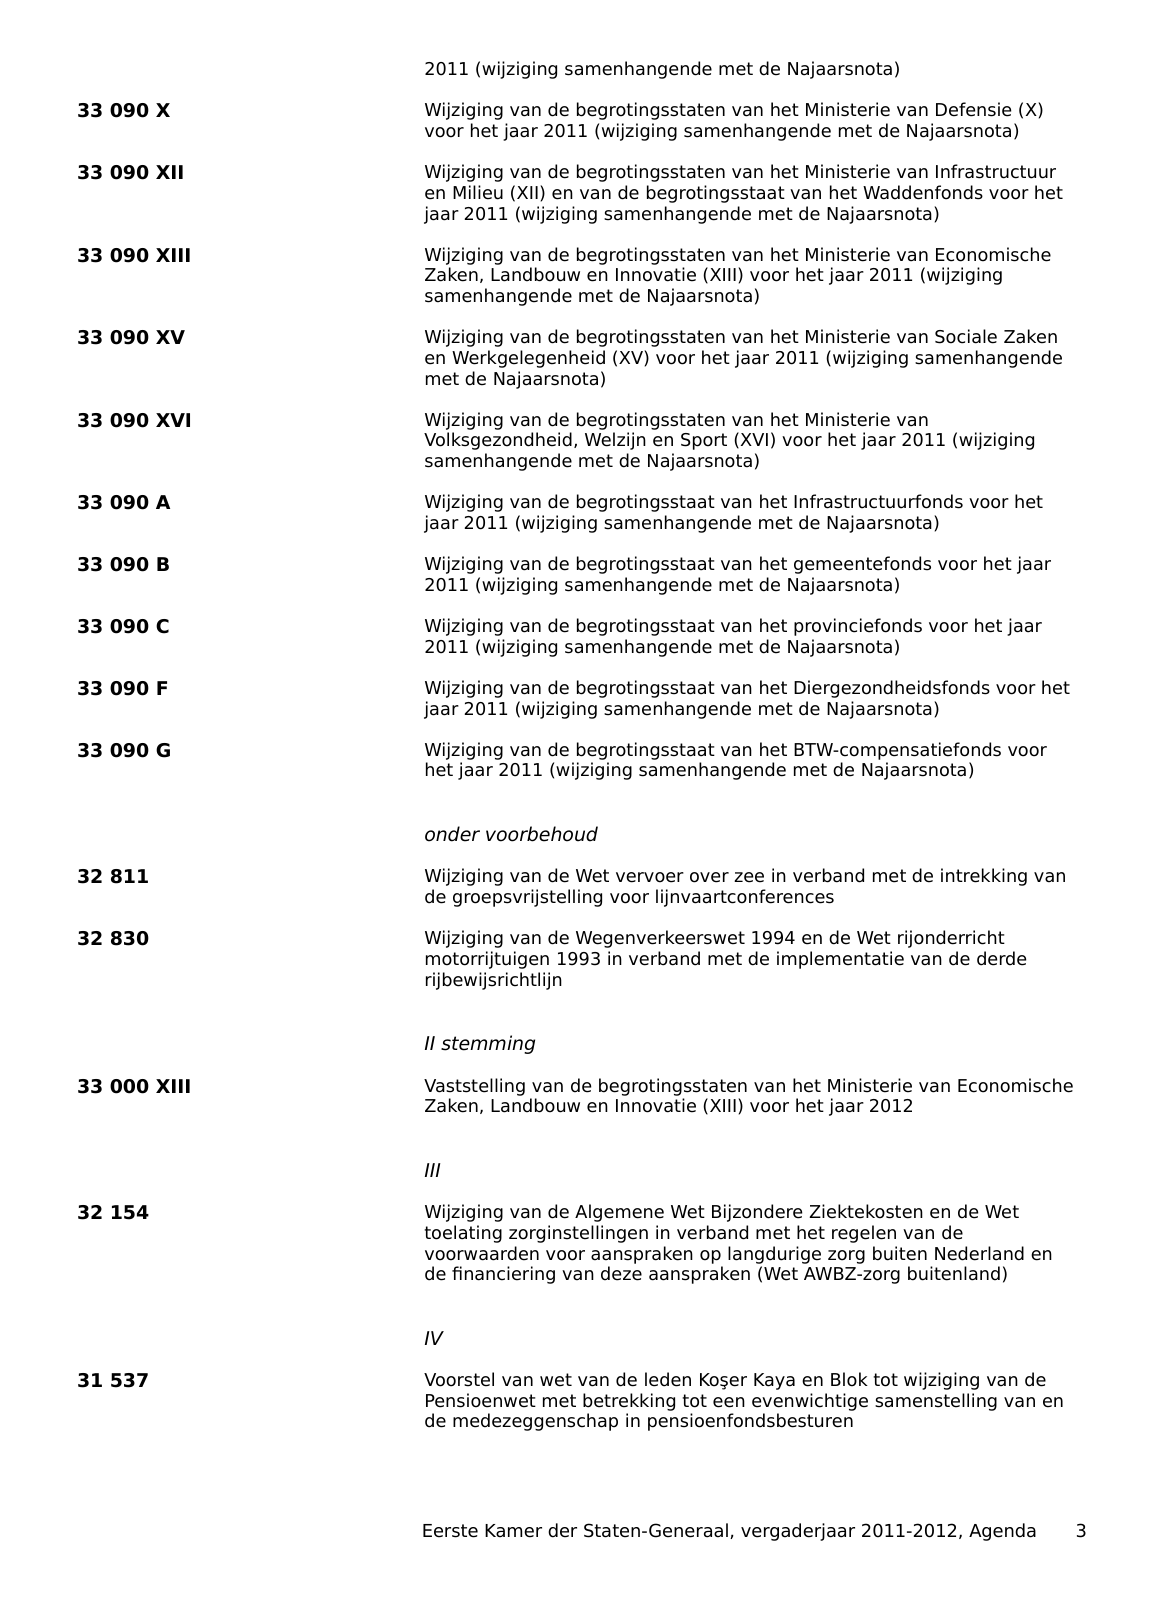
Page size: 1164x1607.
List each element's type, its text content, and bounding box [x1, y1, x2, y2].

table_cell [401, 554, 418, 595]
table_cell [401, 327, 418, 389]
table_cell 2011 (wijziging samenhangende met de Najaarsnota) [418, 59, 1087, 80]
table_cell [401, 595, 418, 616]
table_cell 33 000 XIII [77, 1076, 401, 1117]
table_cell [401, 410, 418, 472]
table_cell [401, 307, 418, 327]
table_cell [401, 1350, 418, 1370]
table_cell [418, 1117, 1087, 1137]
table_cell [401, 802, 418, 846]
table_cell 33 090 XV [77, 327, 401, 389]
table_cell [418, 534, 1087, 554]
table_cell 33 090 XII [77, 162, 401, 224]
table_cell [401, 1305, 418, 1349]
table_cell [77, 846, 401, 866]
table_cell [401, 1432, 418, 1453]
table_cell [401, 59, 418, 80]
table_cell Wijziging van de Algemene Wet Bijzondere Ziektekosten en de Wet toelating zorginstellingen in verband met het regelen van de voorwaarden voor aanspraken op langdurige zorg buiten Nederland en de financiering van deze aanspraken (Wet AWBZ-zorg buitenland) [418, 1202, 1087, 1285]
table_cell [77, 908, 401, 928]
table_cell [401, 928, 418, 990]
table_cell [77, 1117, 401, 1137]
table_cell [77, 1011, 401, 1055]
table_cell [77, 307, 401, 327]
table_cell [401, 389, 418, 410]
table_cell [77, 472, 401, 492]
table_cell [77, 534, 401, 554]
table_cell [401, 846, 418, 866]
table_cell Wijziging van de begrotingsstaten van het Ministerie van Infrastructuur en Milieu (XII) en van de begrotingsstaat van het Waddenfonds voor het jaar 2011 (wijziging samenhangende met de Najaarsnota) [418, 162, 1087, 224]
table_cell [77, 802, 401, 846]
table_cell [401, 1202, 418, 1285]
table_cell [418, 1055, 1087, 1076]
table_cell 33 090 C [77, 616, 401, 657]
table_cell [77, 142, 401, 162]
table_cell [418, 1182, 1087, 1202]
table_cell Wijziging van de begrotingsstaat van het provinciefonds voor het jaar 2011 (wijziging samenhangende met de Najaarsnota) [418, 616, 1087, 657]
table_cell [401, 1055, 418, 1076]
table_cell [401, 616, 418, 657]
table_cell Wijziging van de begrotingsstaten van het Ministerie van Volksgezondheid, Welzijn en Sport (XVI) voor het jaar 2011 (wijziging samenhangende met de Najaarsnota) [418, 410, 1087, 472]
table_cell 33 090 X [77, 100, 401, 142]
table_cell [401, 534, 418, 554]
table_cell [401, 472, 418, 492]
table_cell 32 830 [77, 928, 401, 990]
table_cell [77, 781, 401, 802]
table_cell [418, 719, 1087, 740]
table_cell [77, 389, 401, 410]
table_cell [401, 1117, 418, 1137]
table_cell [401, 678, 418, 719]
table_cell [401, 80, 418, 100]
table_cell [77, 657, 401, 678]
table_cell [401, 866, 418, 908]
table_cell IV [418, 1305, 1087, 1349]
table_cell II stemming [418, 1011, 1087, 1055]
table_cell 33 090 XIII [77, 245, 401, 307]
table_cell [401, 142, 418, 162]
table_cell 32 811 [77, 866, 401, 908]
table_cell Wijziging van de begrotingsstaat van het BTW-compensatiefonds voor het jaar 2011 (wijziging samenhangende met de Najaarsnota) [418, 740, 1087, 781]
table_cell [418, 990, 1087, 1011]
table_cell 33 090 XVI [77, 410, 401, 472]
table_cell Wijziging van de begrotingsstaat van het gemeentefonds voor het jaar 2011 (wijziging samenhangende met de Najaarsnota) [418, 554, 1087, 595]
table_cell 33 090 B [77, 554, 401, 595]
table_cell [418, 908, 1087, 928]
table_cell onder voorbehoud [418, 802, 1087, 846]
table_cell [401, 492, 418, 533]
table_cell [418, 307, 1087, 327]
table_cell [401, 224, 418, 245]
table_cell [401, 781, 418, 802]
table_cell [401, 908, 418, 928]
table_cell [418, 1285, 1087, 1305]
table_cell [77, 1305, 401, 1349]
table_cell [77, 59, 401, 80]
table_cell Wijziging van de begrotingsstaten van het Ministerie van Economische Zaken, Landbouw en Innovatie (XIII) voor het jaar 2011 (wijziging samenhangende met de Najaarsnota) [418, 245, 1087, 307]
table_cell [401, 245, 418, 307]
table_cell [401, 1182, 418, 1202]
table_cell [77, 1138, 401, 1182]
table_cell Wijziging van de Wegenverkeerswet 1994 en de Wet rijonderricht motorrijtuigen 1993 in verband met de implementatie van de derde rijbewijsrichtlijn [418, 928, 1087, 990]
table_cell [77, 1285, 401, 1305]
table_cell [418, 80, 1087, 100]
table_cell [77, 1182, 401, 1202]
table_cell Wijziging van de begrotingsstaat van het Diergezondheidsfonds voor het jaar 2011 (wijziging samenhangende met de Najaarsnota) [418, 678, 1087, 719]
table_cell 33 090 F [77, 678, 401, 719]
table_cell [77, 224, 401, 245]
table_cell 32 154 [77, 1202, 401, 1285]
table_cell [401, 740, 418, 781]
table_cell [401, 719, 418, 740]
table_cell [418, 389, 1087, 410]
table_cell [418, 224, 1087, 245]
table_cell [401, 1076, 418, 1117]
table_cell [77, 1055, 401, 1076]
table_cell Vaststelling van de begrotingsstaten van het Ministerie van Economische Zaken, Landbouw en Innovatie (XIII) voor het jaar 2012 [418, 1076, 1087, 1117]
table_cell [418, 595, 1087, 616]
table_cell [401, 100, 418, 142]
table_cell [401, 1370, 418, 1432]
table_cell [418, 1432, 1087, 1453]
table_cell 33 090 G [77, 740, 401, 781]
table_cell [418, 781, 1087, 802]
table_cell [77, 80, 401, 100]
table_cell III [418, 1138, 1087, 1182]
table_cell [77, 719, 401, 740]
table_cell [401, 657, 418, 678]
table_cell 31 537 [77, 1370, 401, 1432]
table_cell [77, 1432, 401, 1453]
table_cell [77, 595, 401, 616]
table_cell [401, 1138, 418, 1182]
table_cell [418, 657, 1087, 678]
table_cell [418, 846, 1087, 866]
table_cell [418, 472, 1087, 492]
table_cell [401, 990, 418, 1011]
table_cell [77, 990, 401, 1011]
table_cell [418, 142, 1087, 162]
table_cell Wijziging van de begrotingsstaat van het Infrastructuurfonds voor het jaar 2011 (wijziging samenhangende met de Najaarsnota) [418, 492, 1087, 533]
table_cell [401, 162, 418, 224]
table_cell Wijziging van de begrotingsstaten van het Ministerie van Sociale Zaken en Werkgelegenheid (XV) voor het jaar 2011 (wijziging samenhangende met de Najaarsnota) [418, 327, 1087, 389]
table_cell Wijziging van de Wet vervoer over zee in verband met de intrekking van de groepsvrijstelling voor lijnvaartconferences [418, 866, 1087, 908]
table_cell [401, 1285, 418, 1305]
table_cell 33 090 A [77, 492, 401, 533]
table_cell [77, 1350, 401, 1370]
table_cell Wijziging van de begrotingsstaten van het Ministerie van Defensie (X) voor het jaar 2011 (wijziging samenhangende met de Najaarsnota) [418, 100, 1087, 142]
table_cell [418, 1350, 1087, 1370]
table_cell Voorstel van wet van de leden Koşer Kaya en Blok tot wijziging van de Pensioenwet met betrekking tot een evenwichtige samenstelling van en de medezeggenschap in pensioenfondsbesturen [418, 1370, 1087, 1432]
table_cell [401, 1011, 418, 1055]
